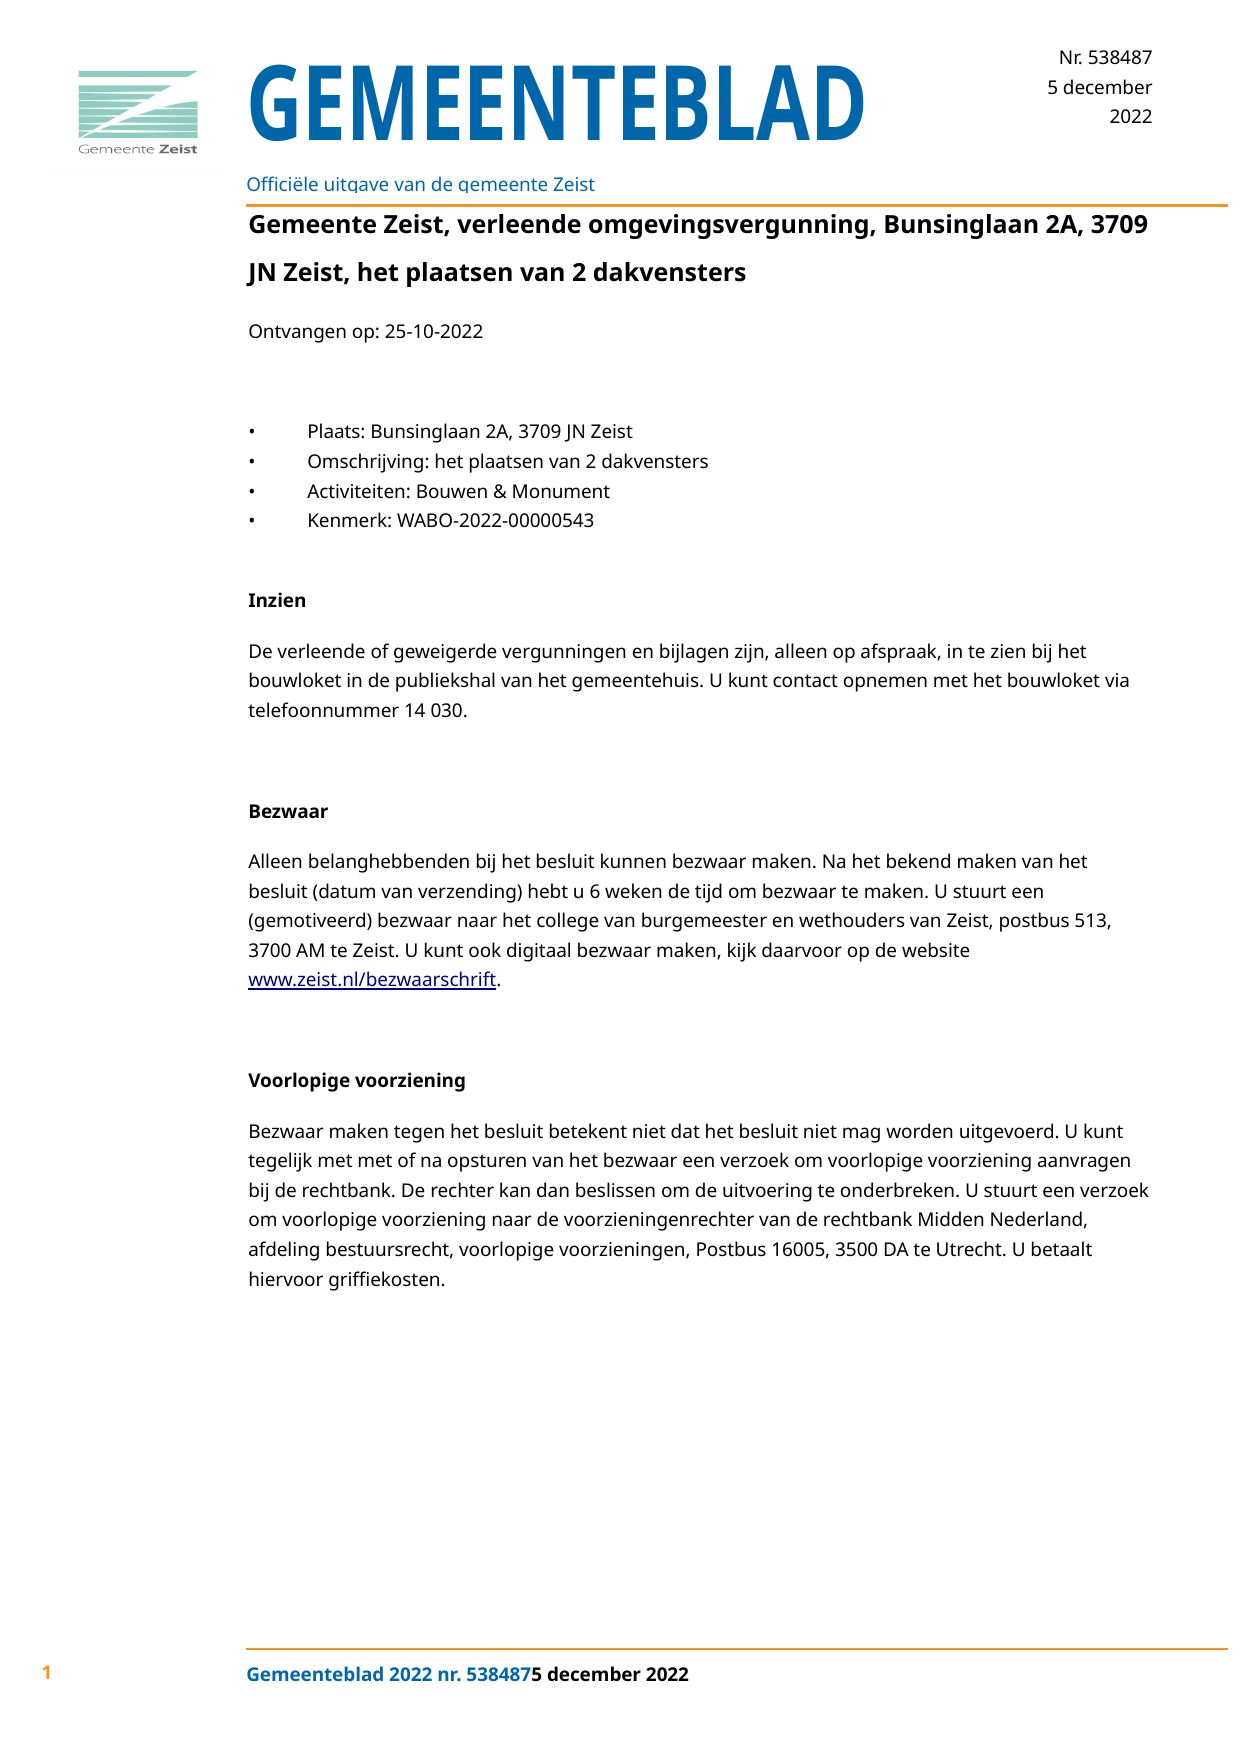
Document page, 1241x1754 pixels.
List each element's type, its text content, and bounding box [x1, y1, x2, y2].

list Omschrijving: het plaatsen van 2 dakvensters [248, 448, 1152, 474]
text Inzien [248, 587, 1152, 613]
text Bezwaar [248, 798, 1152, 824]
text Bezwaar maken tegen het besluit betekent niet dat het besluit niet mag worden uitgevoerd. U kunt tegelijk met met of na opsturen van het bezwaar een verzoek om voorlopige voorziening aanvragen bij de rechtbank. De rechter kan dan beslissen om de uitvoering te onderbreken. U stuurt een verzoek om voorlopige voorziening naar de voorzieningenrechter van de rechtbank Midden Nederland, afdeling bestuursrecht, voorlopige voorzieningen, Postbus 16005, 3500 DA te Utrecht. U betaalt hiervoor griffiekosten. [248, 1118, 1152, 1292]
text Gemeente Zeist, verleende omgevingsvergunning, Bunsinglaan 2A, 3709 JN Zeist, het plaatsen van 2 dakvensters [248, 207, 1152, 288]
list Plaats: Bunsinglaan 2A, 3709 JN Zeist [248, 419, 1152, 444]
text Voorlopige voorziening [248, 1067, 1152, 1093]
text De verleende of geweigerde vergunningen en bijlagen zijn, alleen op afspraak, in te zien bij het bouwloket in de publiekshal van het gemeentehuis. U kunt contact opnemen met het bouwloket via telefoonnummer 14 030. [248, 638, 1152, 723]
picture [41, 47, 231, 172]
text Alleen belanghebbenden bij het besluit kunnen bezwaar maken. Na het bekend maken van het besluit (datum van verzending) hebt u 6 weken de tijd om bezwaar te maken. U stuurt een (gemotiveerd) bezwaar naar het college van burgemeester en wethouders van Zeist, postbus 513, 3700 AM te Zeist. U kunt ook digitaal bezwaar maken, kijk daarvoor op de website www.zeist.nl/bezwaarschrift. [248, 848, 1152, 992]
text Ontvangen op: 25-10-2022 [248, 318, 1152, 344]
list Kenmerk: WABO-2022-00000543 [248, 507, 1152, 533]
list Activiteiten: Bouwen & Monument [248, 478, 1152, 504]
